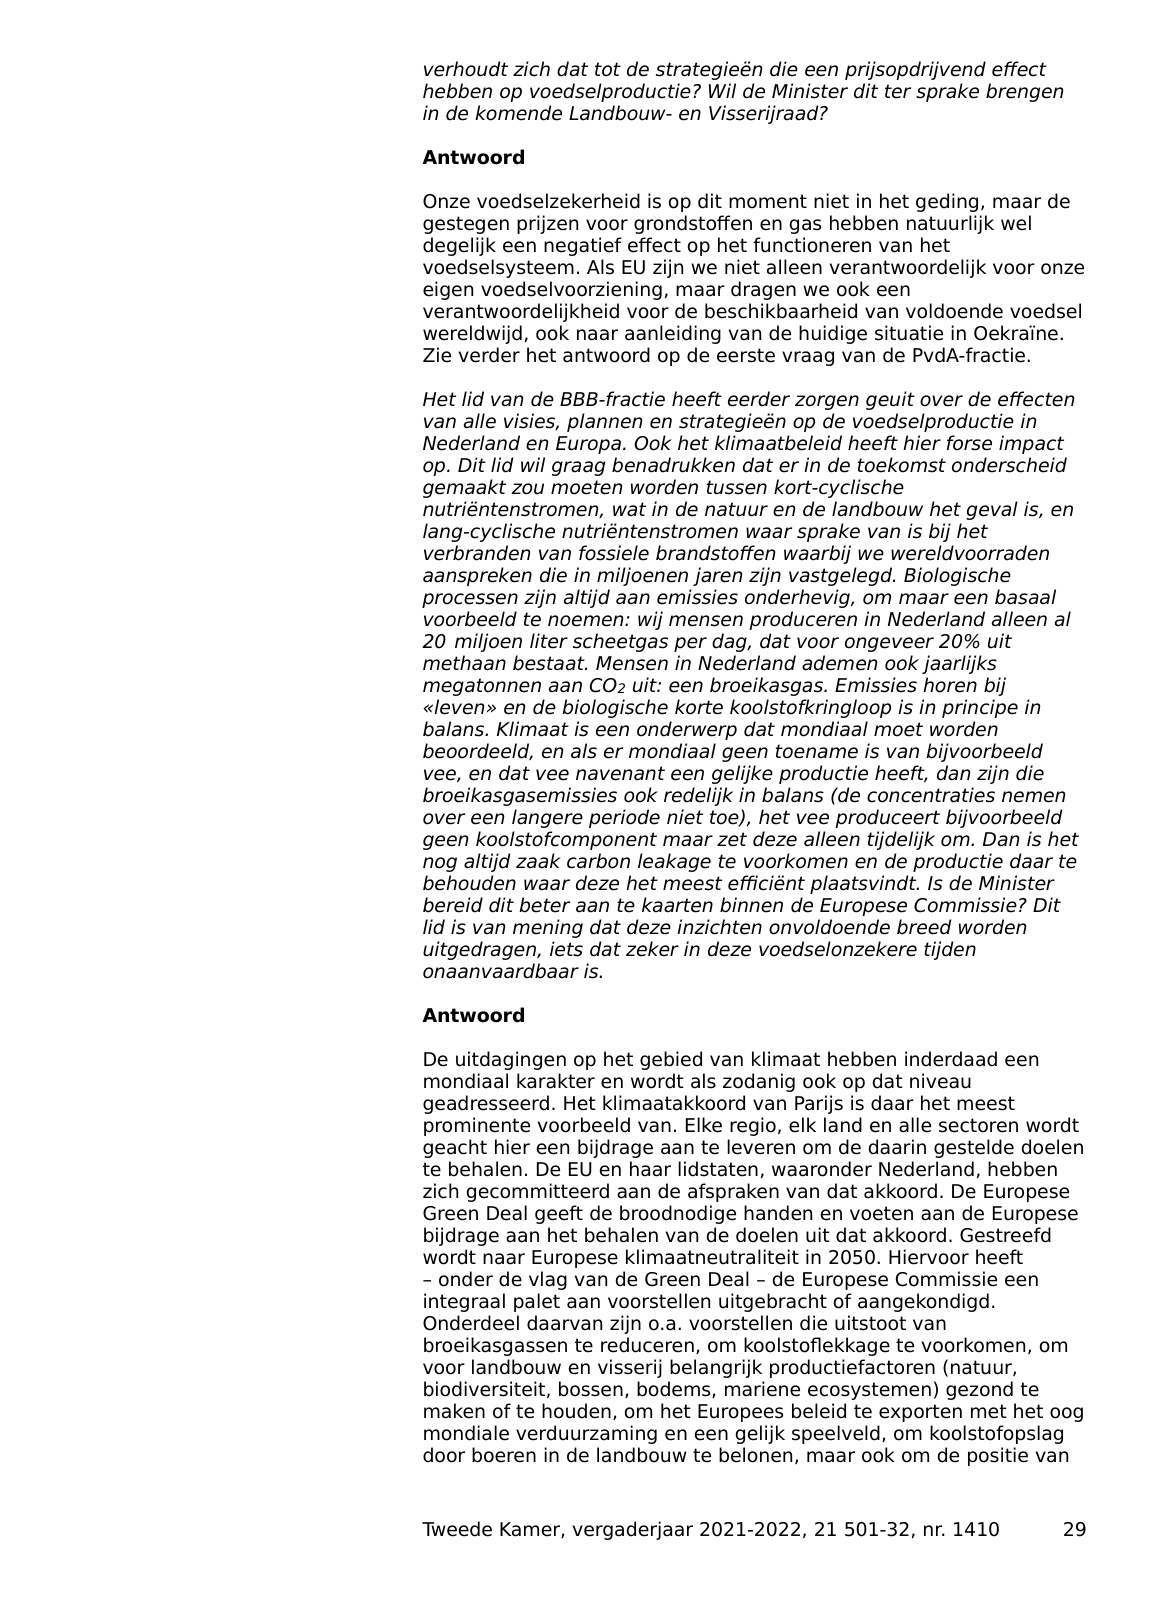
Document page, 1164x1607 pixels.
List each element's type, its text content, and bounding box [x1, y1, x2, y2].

text Het lid van de BBB-fractie heeft eerder zorgen geuit over de effecten van alle visies, plannen en strategieën op de voedselproductie in Nederland en Europa. Ook het klimaatbeleid heeft hier forse impact op. Dit lid wil graag benadrukken dat er in de toekomst onderscheid gemaakt zou moeten worden tussen kort-cyclische nutriëntenstromen, wat in de natuur en de landbouw het geval is, en lang-cyclische nutriëntenstromen waar sprake van is bij het verbranden van fossiele brandstoffen waarbij we wereldvoorraden aanspreken die in miljoenen jaren zijn vastgelegd. Biologische processen zijn altijd aan emissies onderhevig, om maar een basaal voorbeeld te noemen: wij mensen produceren in Nederland alleen al 20 miljoen liter scheetgas per dag, dat voor ongeveer 20% uit methaan bestaat. Mensen in Nederland ademen ook jaarlijks megatonnen aan CO2 uit: een broeikasgas. Emissies horen bij «leven» en de biologische korte koolstofkringloop is in principe in balans. Klimaat is een onderwerp dat mondiaal moet worden beoordeeld, en als er mondiaal geen toename is van bijvoorbeeld vee, en dat vee navenant een gelijke productie heeft, dan zijn die broeikasgasemissies ook redelijk in balans (de concentraties nemen over een langere periode niet toe), het vee produceert bijvoorbeeld geen koolstofcomponent maar zet deze alleen tijdelijk om. Dan is het nog altijd zaak carbon leakage te voorkomen en de productie daar te behouden waar deze het meest efficiënt plaatsvindt. Is de Minister bereid dit beter aan te kaarten binnen de Europese Commissie? Dit lid is van mening dat deze inzichten onvoldoende breed worden uitgedragen, iets dat zeker in deze voedselonzekere tijden onaanvaardbaar is. [422, 389, 1087, 983]
text Onze voedselzekerheid is op dit moment niet in het geding, maar de gestegen prijzen voor grondstoffen en gas hebben natuurlijk wel degelijk een negatief effect op het functioneren van het voedselsysteem. Als EU zijn we niet alleen verantwoordelijk voor onze eigen voedselvoorziening, maar dragen we ook een verantwoordelijkheid voor de beschikbaarheid van voldoende voedsel wereldwijd, ook naar aanleiding van de huidige situatie in Oekraïne. Zie verder het antwoord op de eerste vraag van de PvdA-fractie. [422, 191, 1087, 367]
text De uitdagingen op het gebied van klimaat hebben inderdaad een mondiaal karakter en wordt als zodanig ook op dat niveau geadresseerd. Het klimaatakkoord van Parijs is daar het meest prominente voorbeeld van. Elke regio, elk land en alle sectoren wordt geacht hier een bijdrage aan te leveren om de daarin gestelde doelen te behalen. De EU en haar lidstaten, waaronder Nederland, hebben zich gecommitteerd aan de afspraken van dat akkoord. De Europese Green Deal geeft de broodnodige handen en voeten aan de Europese bijdrage aan het behalen van de doelen uit dat akkoord. Gestreefd wordt naar Europese klimaatneutraliteit in 2050. Hiervoor heeft – onder de vlag van de Green Deal – de Europese Commissie een integraal palet aan voorstellen uitgebracht of aangekondigd. Onderdeel daarvan zijn o.a. voorstellen die uitstoot van broeikasgassen te reduceren, om koolstoflekkage te voorkomen, om voor landbouw en visserij belangrijk productiefactoren (natuur, biodiversiteit, bossen, bodems, mariene ecosystemen) gezond te maken of te houden, om het Europees beleid te exporten met het oog mondiale verduurzaming en een gelijk speelveld, om koolstofopslag door boeren in de landbouw te belonen, maar ook om de positie van [422, 1049, 1087, 1467]
text verhoudt zich dat tot de strategieën die een prijsopdrijvend effect hebben op voedselproductie? Wil de Minister dit ter sprake brengen in de komende Landbouw- en Visserijraad? [422, 59, 1087, 125]
subtitle Antwoord [422, 147, 1087, 169]
subtitle Antwoord [422, 1005, 1087, 1027]
